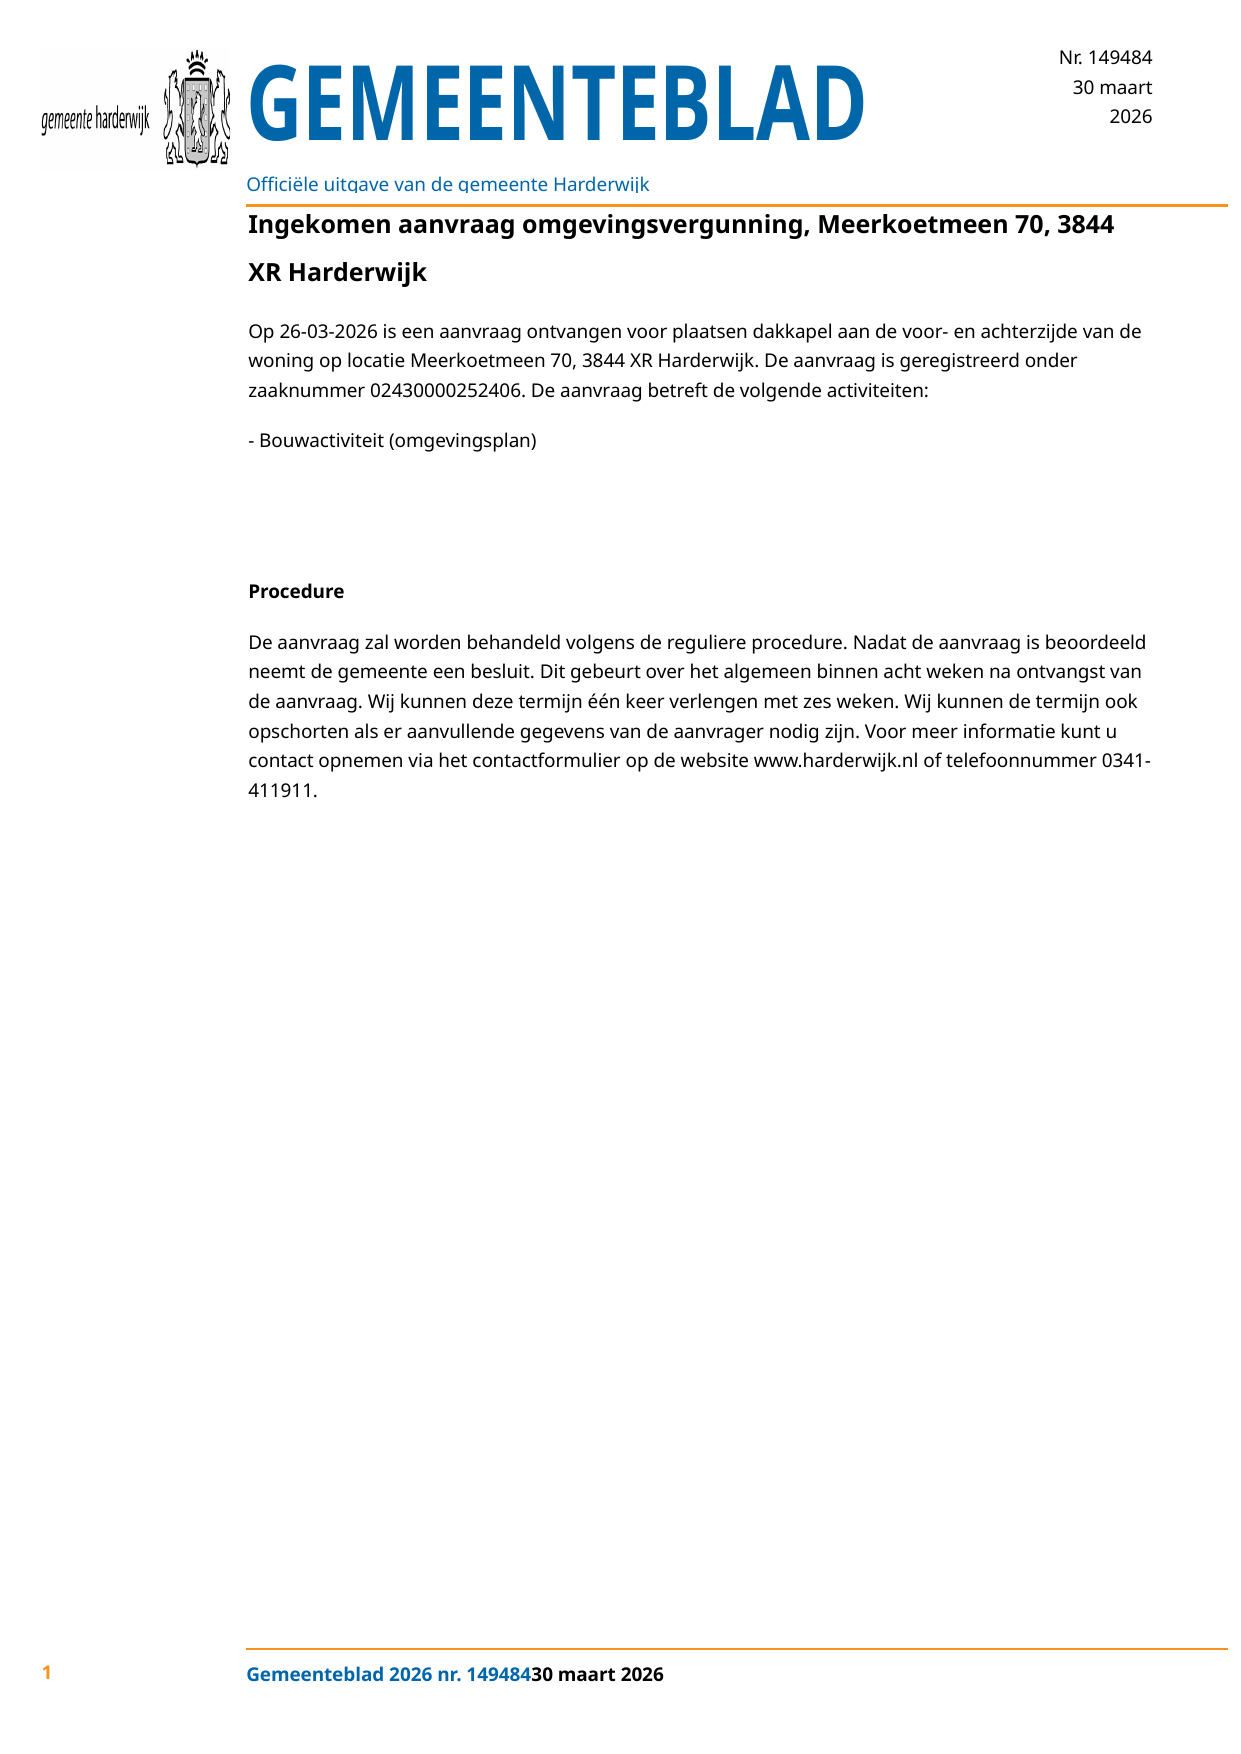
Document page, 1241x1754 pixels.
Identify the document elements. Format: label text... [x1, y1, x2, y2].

text De aanvraag zal worden behandeld volgens de reguliere procedure. Nadat de aanvraag is beoordeeld neemt de gemeente een besluit. Dit gebeurt over het algemeen binnen acht weken na ontvangst van de aanvraag. Wij kunnen deze termijn één keer verlengen met zes weken. Wij kunnen de termijn ook opschorten als er aanvullende gegevens van de aanvrager nodig zijn. Voor meer informatie kunt u contact opnemen via het contactformulier op de website www.harderwijk.nl of telefoonnummer 0341-411911. [248, 629, 1152, 803]
picture [41, 47, 231, 172]
text Ingekomen aanvraag omgevingsvergunning, Meerkoetmeen 70, 3844 XR Harderwijk [248, 207, 1152, 288]
text - Bouwactiviteit (omgevingsplan) [248, 427, 1152, 453]
text Procedure [248, 579, 1152, 604]
text Op 26-03-2026 is een aanvraag ontvangen voor plaatsen dakkapel aan de voor- en achterzijde van de woning op locatie Meerkoetmeen 70, 3844 XR Harderwijk. De aanvraag is geregistreerd onder zaaknummer 02430000252406. De aanvraag betreft de volgende activiteiten: [248, 318, 1152, 403]
